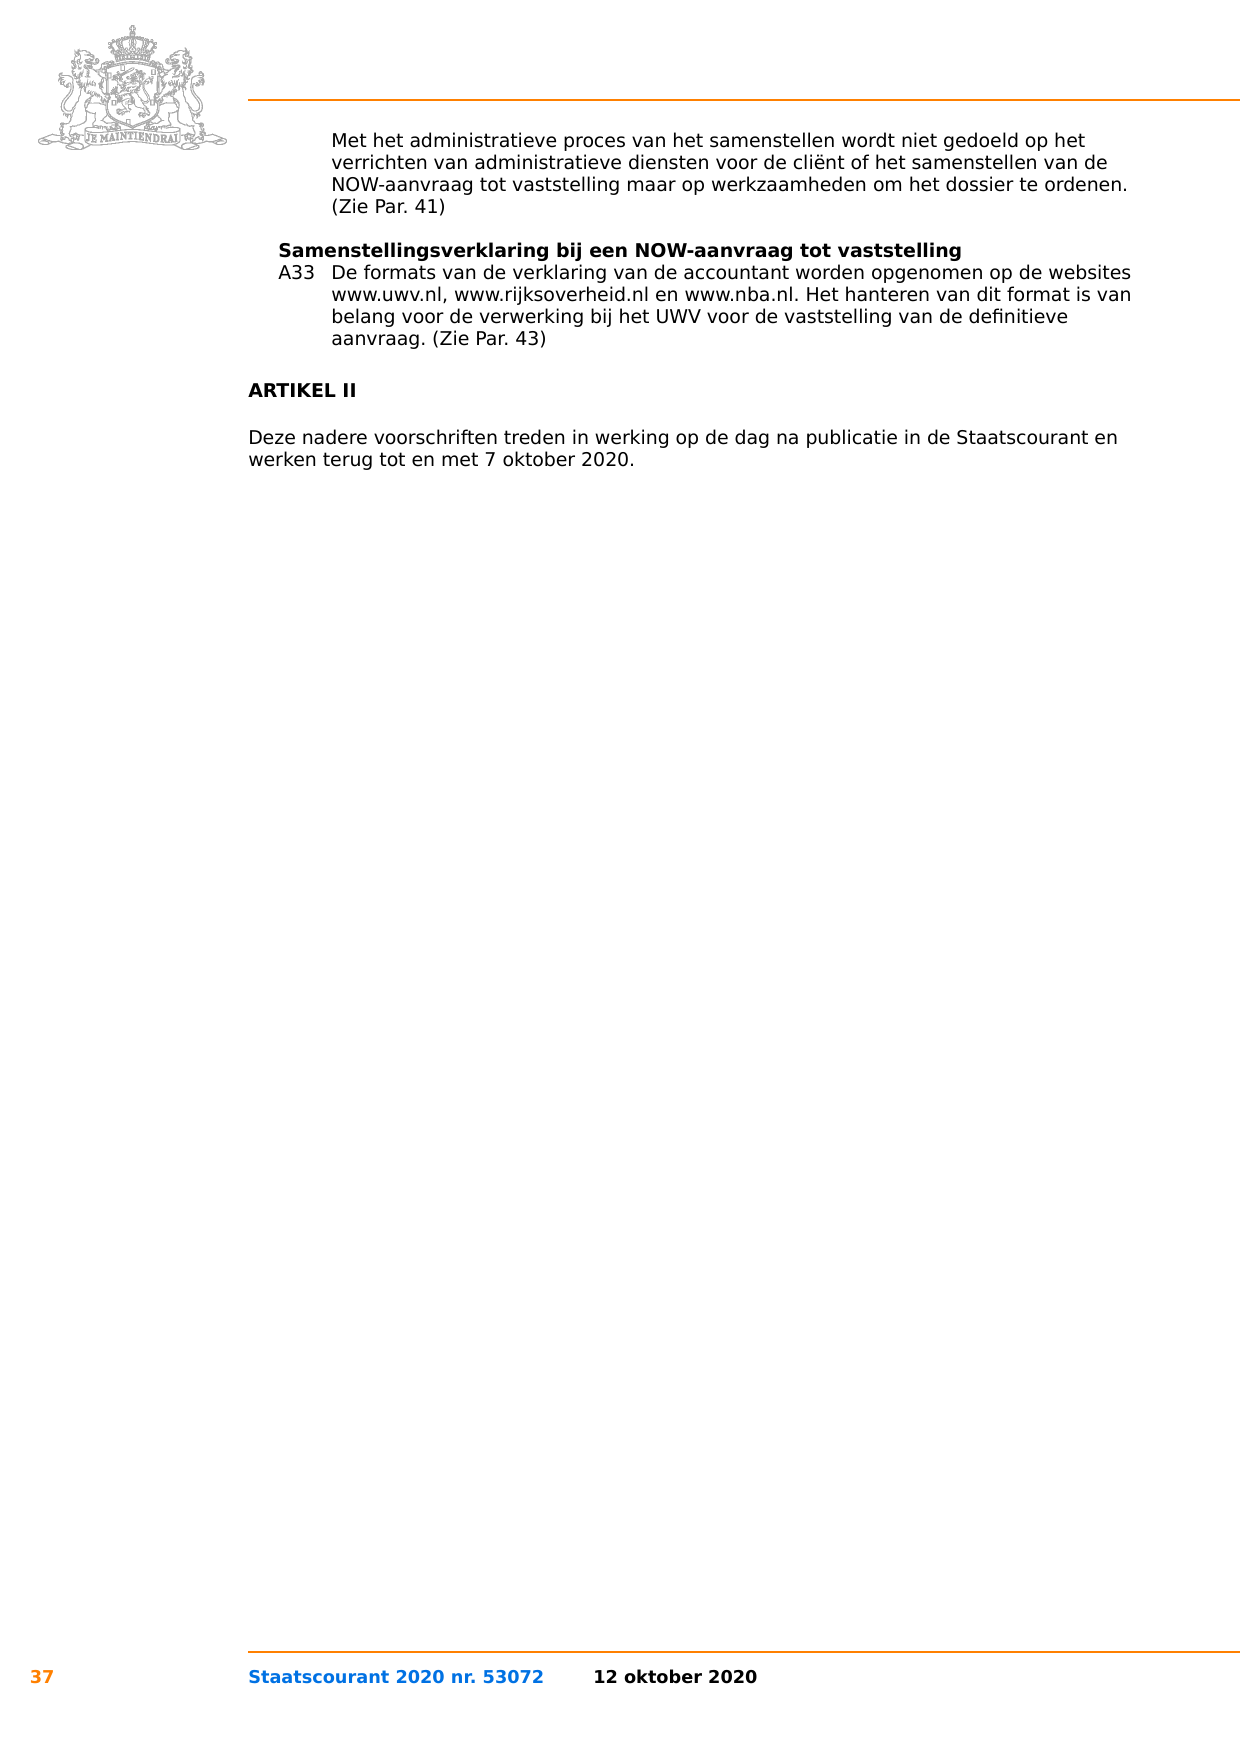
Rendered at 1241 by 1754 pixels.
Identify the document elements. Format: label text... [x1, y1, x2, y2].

picture [38, 25, 227, 150]
text Met het administratieve proces van het samenstellen wordt niet gedoeld op het verrichten van administratieve diensten voor de cliënt of het samenstellen van de NOW-aanvraag tot vaststelling maar op werkzaamheden om het dossier te ordenen. (Zie Par. 41) [331, 130, 1163, 218]
subtitle ARTIKEL II [248, 379, 1163, 402]
subtitle Samenstellingsverklaring bij een NOW-aanvraag tot vaststelling [278, 240, 1163, 262]
text Deze nadere voorschriften treden in werking op de dag na publicatie in de Staatscourant en werken terug tot en met 7 oktober 2020. [248, 427, 1163, 471]
text A33 De formats van de verklaring van de accountant worden opgenomen op de websites www.uwv.nl, www.rijksoverheid.nl en www.nba.nl. Het hanteren van dit format is van belang voor de verwerking bij het UWV voor de vaststelling van de definitieve aanvraag. (Zie Par. 43) [278, 262, 1163, 349]
